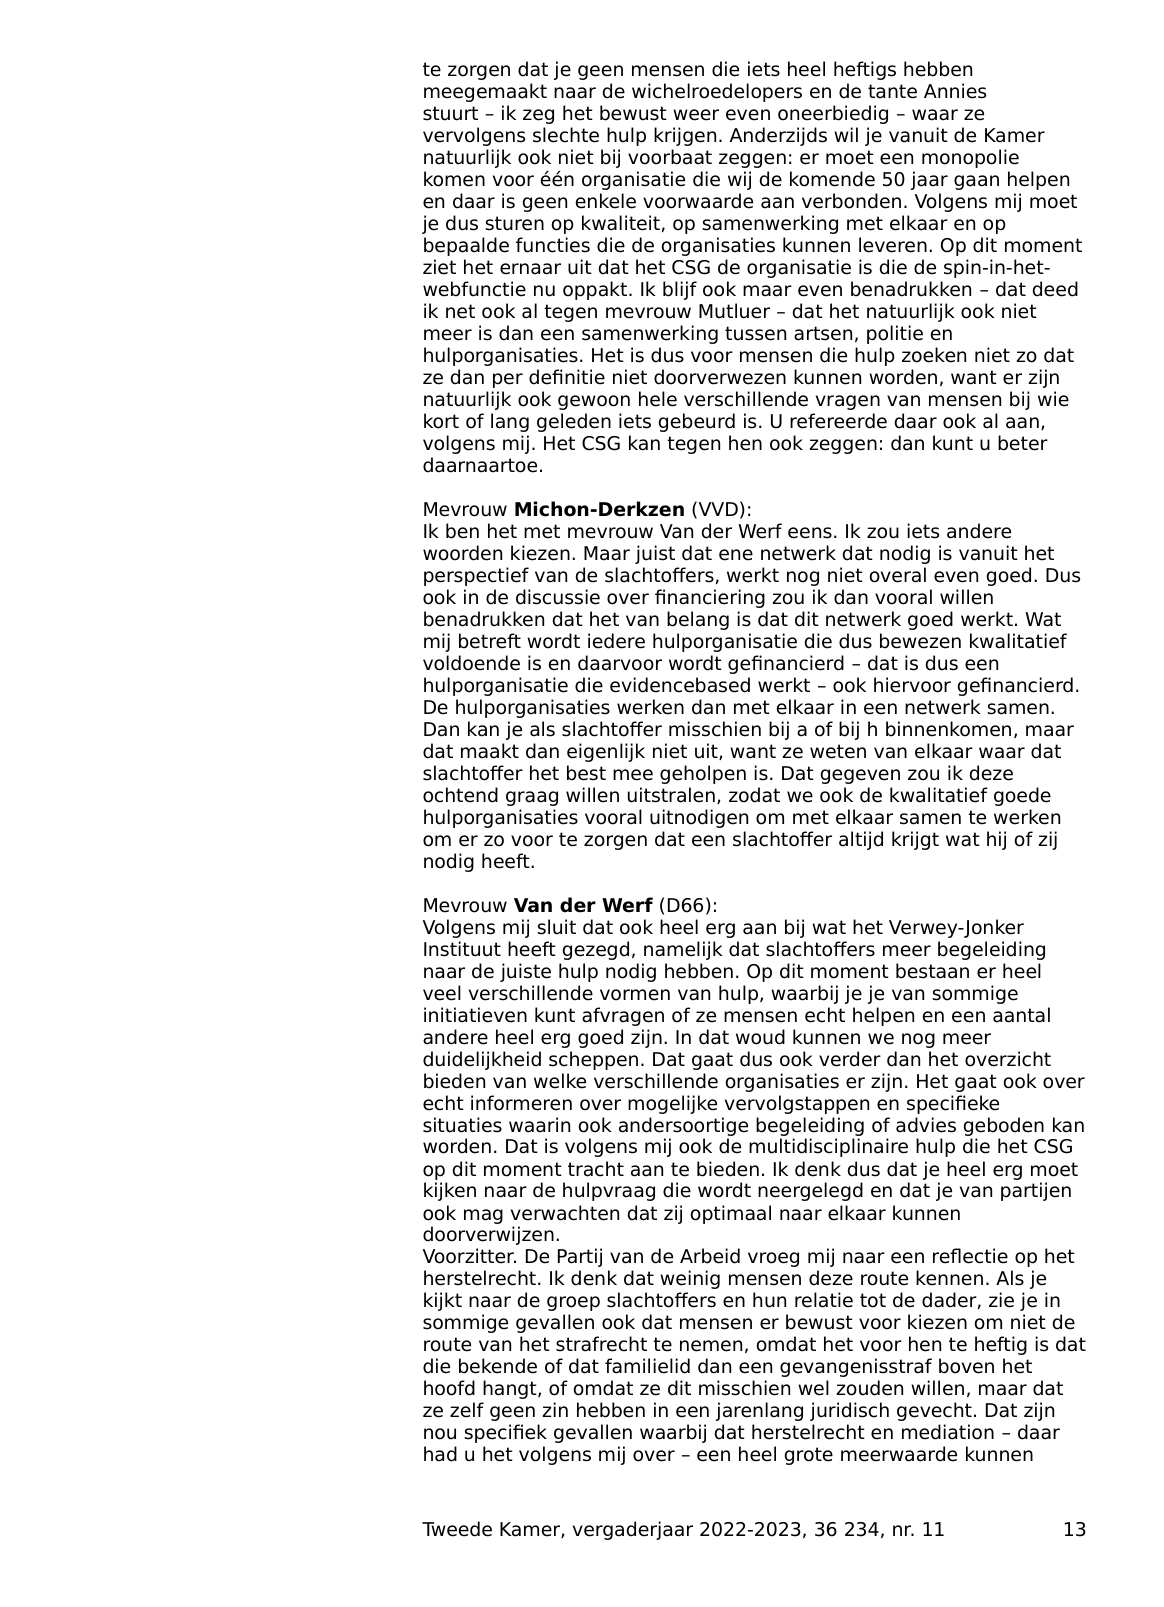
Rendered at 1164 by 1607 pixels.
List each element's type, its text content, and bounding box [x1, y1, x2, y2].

text Mevrouw Van der Werf (D66): [422, 895, 1087, 917]
text Voorzitter. De Partij van de Arbeid vroeg mij naar een reflectie op het herstelrecht. Ik denk dat weinig mensen deze route kennen. Als je kijkt naar de groep slachtoffers en hun relatie tot de dader, zie je in sommige gevallen ook dat mensen er bewust voor kiezen om niet de route van het strafrecht te nemen, omdat het voor hen te heftig is dat die bekende of dat familielid dan een gevangenisstraf boven het hoofd hangt, of omdat ze dit misschien wel zouden willen, maar dat ze zelf geen zin hebben in een jarenlang juridisch gevecht. Dat zijn nou specifiek gevallen waarbij dat herstelrecht en mediation – daar had u het volgens mij over – een heel grote meerwaarde kunnen [422, 1246, 1087, 1466]
text Volgens mij sluit dat ook heel erg aan bij wat het Verwey-Jonker Instituut heeft gezegd, namelijk dat slachtoffers meer begeleiding naar de juiste hulp nodig hebben. Op dit moment bestaan er heel veel verschillende vormen van hulp, waarbij je je van sommige initiatieven kunt afvragen of ze mensen echt helpen en een aantal andere heel erg goed zijn. In dat woud kunnen we nog meer duidelijkheid scheppen. Dat gaat dus ook verder dan het overzicht bieden van welke verschillende organisaties er zijn. Het gaat ook over echt informeren over mogelijke vervolgstappen en specifieke situaties waarin ook andersoortige begeleiding of advies geboden kan worden. Dat is volgens mij ook de multidisciplinaire hulp die het CSG op dit moment tracht aan te bieden. Ik denk dus dat je heel erg moet kijken naar de hulpvraag die wordt neergelegd en dat je van partijen ook mag verwachten dat zij optimaal naar elkaar kunnen doorverwijzen. [422, 917, 1087, 1246]
text te zorgen dat je geen mensen die iets heel heftigs hebben meegemaakt naar de wichelroedelopers en de tante Annies stuurt – ik zeg het bewust weer even oneerbiedig – waar ze vervolgens slechte hulp krijgen. Anderzijds wil je vanuit de Kamer natuurlijk ook niet bij voorbaat zeggen: er moet een monopolie komen voor één organisatie die wij de komende 50 jaar gaan helpen en daar is geen enkele voorwaarde aan verbonden. Volgens mij moet je dus sturen op kwaliteit, op samenwerking met elkaar en op bepaalde functies die de organisaties kunnen leveren. Op dit moment ziet het ernaar uit dat het CSG de organisatie is die de spin-in-het-webfunctie nu oppakt. Ik blijf ook maar even benadrukken – dat deed ik net ook al tegen mevrouw Mutluer – dat het natuurlijk ook niet meer is dan een samenwerking tussen artsen, politie en hulporganisaties. Het is dus voor mensen die hulp zoeken niet zo dat ze dan per definitie niet doorverwezen kunnen worden, want er zijn natuurlijk ook gewoon hele verschillende vragen van mensen bij wie kort of lang geleden iets gebeurd is. U refereerde daar ook al aan, volgens mij. Het CSG kan tegen hen ook zeggen: dan kunt u beter daarnaartoe. [422, 59, 1087, 477]
text Ik ben het met mevrouw Van der Werf eens. Ik zou iets andere woorden kiezen. Maar juist dat ene netwerk dat nodig is vanuit het perspectief van de slachtoffers, werkt nog niet overal even goed. Dus ook in de discussie over financiering zou ik dan vooral willen benadrukken dat het van belang is dat dit netwerk goed werkt. Wat mij betreft wordt iedere hulporganisatie die dus bewezen kwalitatief voldoende is en daarvoor wordt gefinancierd – dat is dus een hulporganisatie die evidencebased werkt – ook hiervoor gefinancierd. De hulporganisaties werken dan met elkaar in een netwerk samen. Dan kan je als slachtoffer misschien bij a of bij h binnenkomen, maar dat maakt dan eigenlijk niet uit, want ze weten van elkaar waar dat slachtoffer het best mee geholpen is. Dat gegeven zou ik deze ochtend graag willen uitstralen, zodat we ook de kwalitatief goede hulporganisaties vooral uitnodigen om met elkaar samen te werken om er zo voor te zorgen dat een slachtoffer altijd krijgt wat hij of zij nodig heeft. [422, 521, 1087, 872]
text Mevrouw Michon-Derkzen (VVD): [422, 499, 1087, 521]
